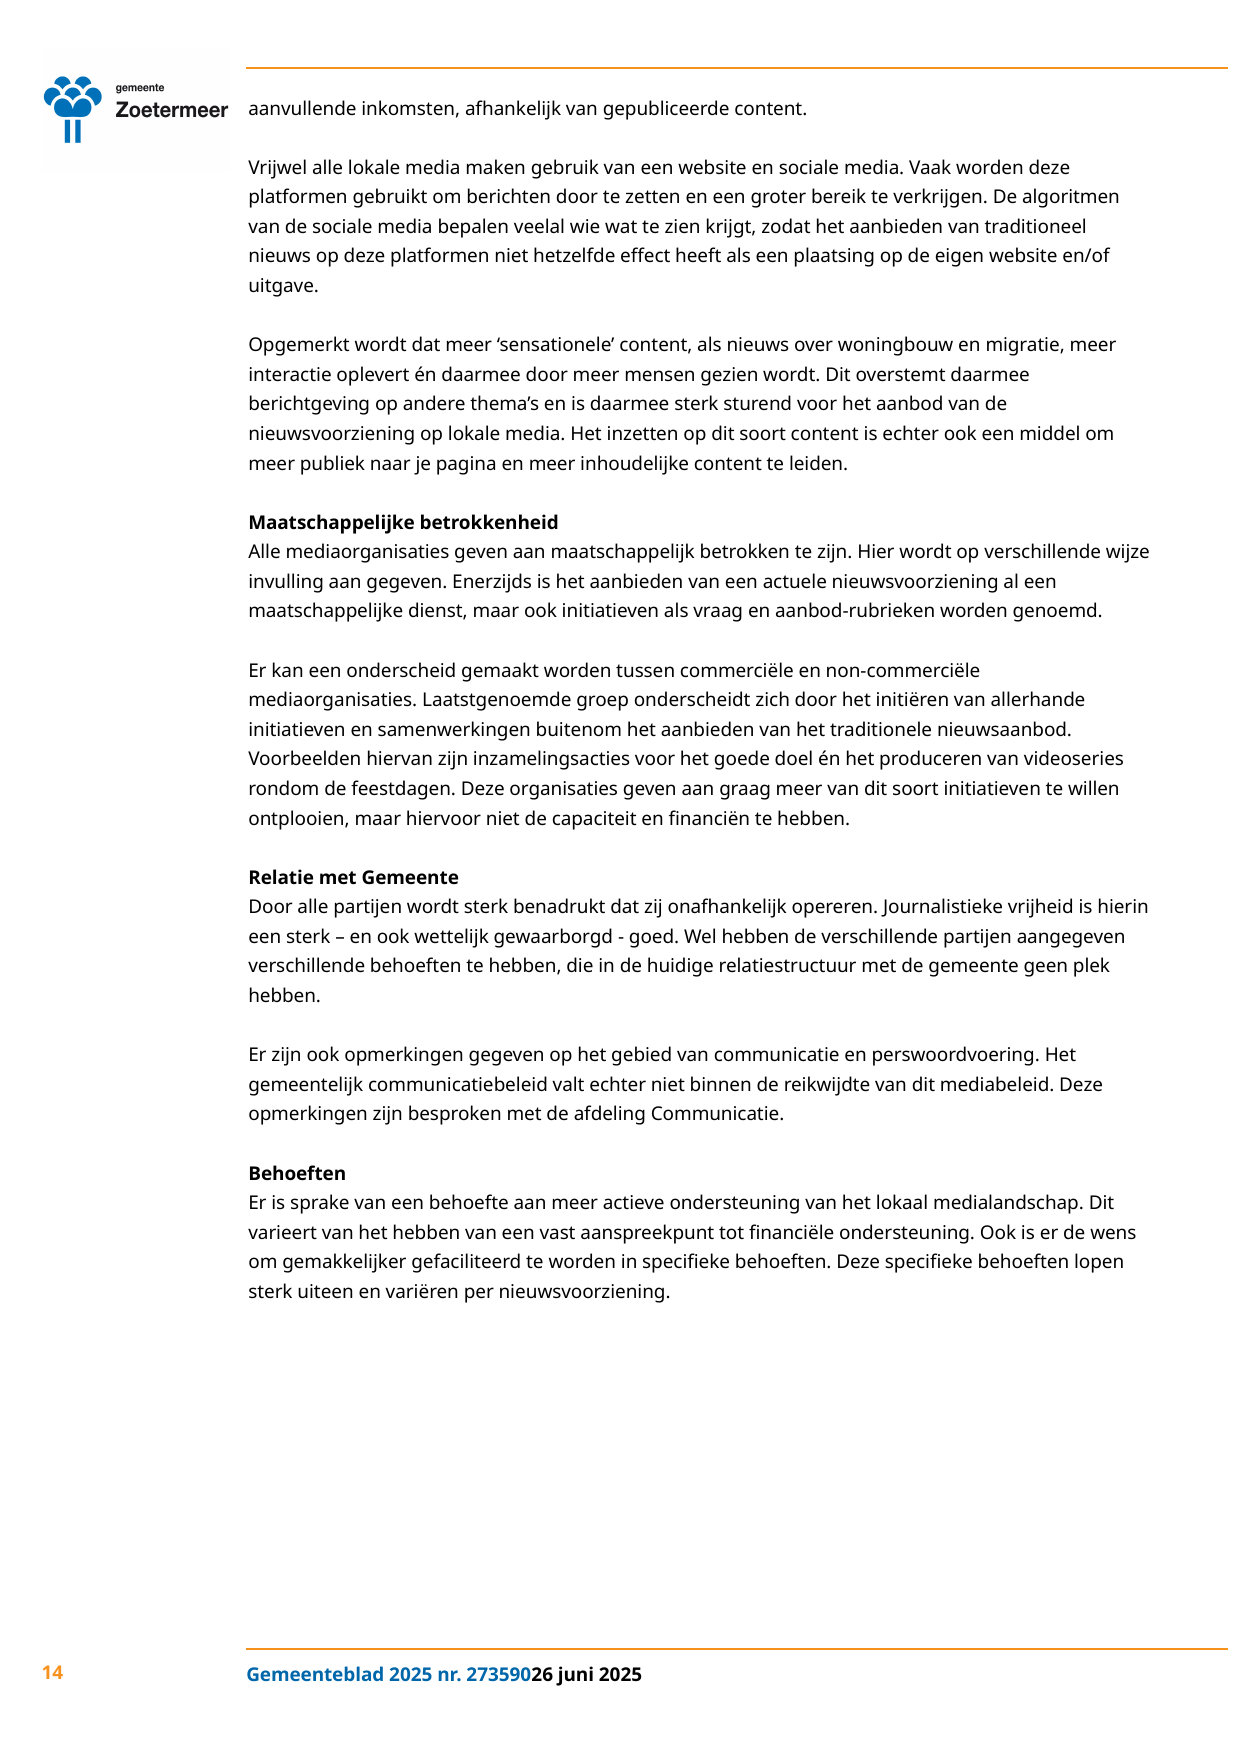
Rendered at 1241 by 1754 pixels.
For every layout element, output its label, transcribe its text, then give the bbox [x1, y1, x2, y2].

text Er is sprake van een behoefte aan meer actieve ondersteuning van het lokaal medialandschap. Dit varieert van het hebben van een vast aanspreekpunt tot financiële ondersteuning. Ook is er de wens om gemakkelijker gefaciliteerd te worden in specifieke behoeften. Deze specifieke behoeften lopen sterk uiteen en variëren per nieuwsvoorziening. [248, 1189, 1152, 1304]
text Alle mediaorganisaties geven aan maatschappelijk betrokken te zijn. Hier wordt op verschillende wijze invulling aan gegeven. Enerzijds is het aanbieden van een actuele nieuwsvoorziening al een maatschappelijke dienst, maar ook initiatieven als vraag en aanbod-rubrieken worden genoemd. [248, 538, 1152, 623]
text Vrijwel alle lokale media maken gebruik van een website en sociale media. Vaak worden deze platformen gebruikt om berichten door te zetten en een groter bereik te verkrijgen. De algoritmen van de sociale media bepalen veelal wie wat te zien krijgt, zodat het aanbieden van traditioneel nieuws op deze platformen niet hetzelfde effect heeft als een plaatsing op de eigen website en/of uitgave. [248, 154, 1152, 298]
text Maatschappelijke betrokkenheid [248, 509, 1152, 535]
text Er zijn ook opmerkingen gegeven op het gebied van communicatie en perswoordvoering. Het gemeentelijk communicatiebeleid valt echter niet binnen de reikwijdte van dit mediabeleid. Deze opmerkingen zijn besproken met de afdeling Communicatie. [248, 1041, 1152, 1126]
text Behoeften [248, 1160, 1152, 1186]
text Er kan een onderscheid gemaakt worden tussen commerciële en non-commerciële mediaorganisaties. Laatstgenoemde groep onderscheidt zich door het initiëren van allerhande initiatieven en samenwerkingen buitenom het aanbieden van het traditionele nieuwsaanbod. Voorbeelden hiervan zijn inzamelingsacties voor het goede doel én het produceren van videoseries rondom de feestdagen. Deze organisaties geven aan graag meer van dit soort initiatieven te willen ontplooien, maar hiervoor niet de capaciteit en financiën te hebben. [248, 657, 1152, 831]
text Opgemerkt wordt dat meer ‘sensationele’ content, als nieuws over woningbouw en migratie, meer interactie oplevert én daarmee door meer mensen gezien wordt. Dit overstemt daarmee berichtgeving op andere thema’s en is daarmee sterk sturend voor het aanbod van de nieuwsvoorziening op lokale media. Het inzetten op dit soort content is echter ook een middel om meer publiek naar je pagina en meer inhoudelijke content te leiden. [248, 331, 1152, 476]
picture [41, 47, 231, 172]
text Door alle partijen wordt sterk benadrukt dat zij onafhankelijk opereren. Journalistieke vrijheid is hierin een sterk – en ook wettelijk gewaarborgd - goed. Wel hebben de verschillende partijen aangegeven verschillende behoeften te hebben, die in de huidige relatiestructuur met de gemeente geen plek hebben. [248, 893, 1152, 1008]
text aanvullende inkomsten, afhankelijk van gepubliceerde content. [248, 95, 1152, 121]
text Relatie met Gemeente [248, 864, 1152, 890]
